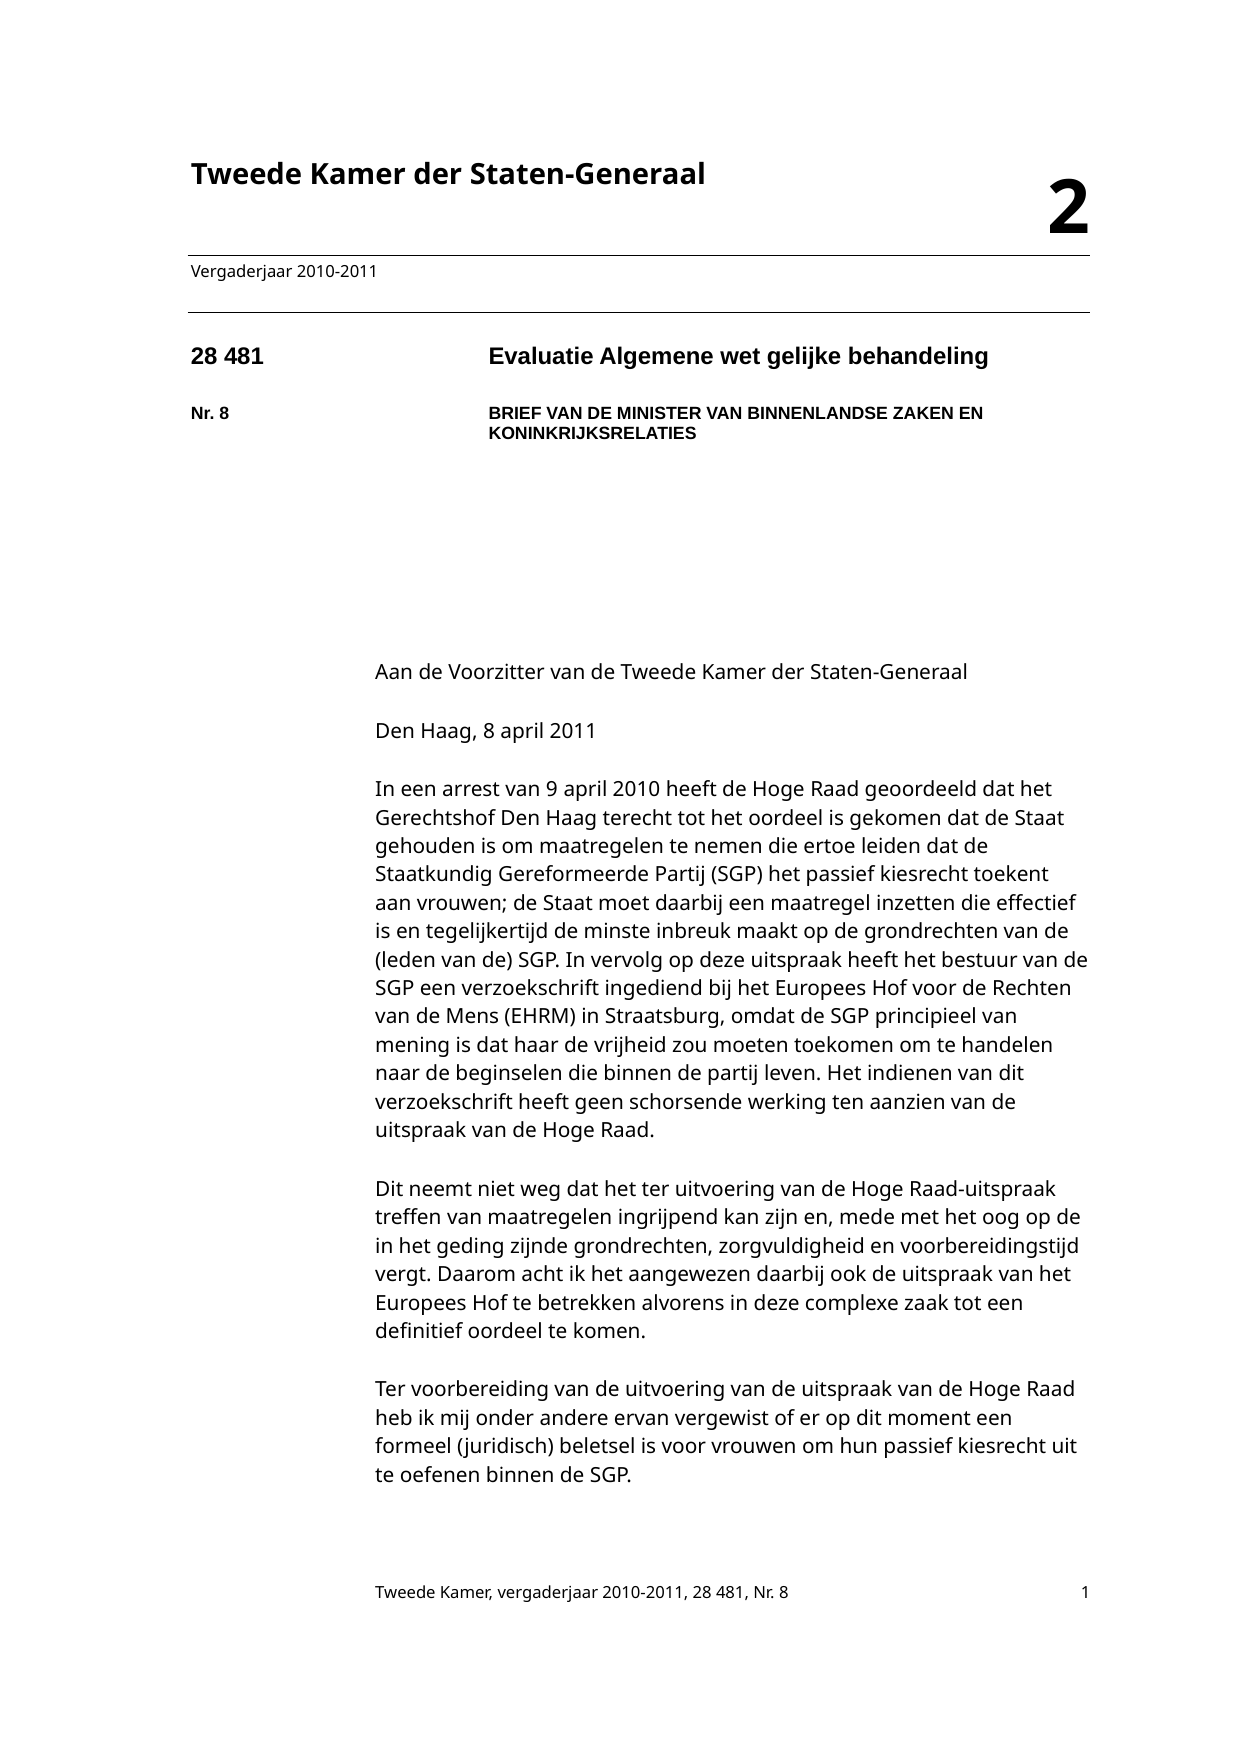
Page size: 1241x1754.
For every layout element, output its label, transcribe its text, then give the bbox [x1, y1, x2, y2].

text Den Haag, 8 april 2011 [375, 716, 1090, 744]
table_header Tweede Kamer der Staten-Generaal [188, 150, 909, 255]
table_cell Vergaderjaar 2010-2011 [188, 256, 485, 312]
table_cell Nr. 8 [188, 399, 485, 539]
text Aan de Voorzitter van de Tweede Kamer der Staten-Generaal [375, 657, 1090, 686]
table_cell 28 481 [188, 339, 485, 399]
table_cell BRIEF VAN DE MINISTER VAN BINNENLANDSE ZAKEN EN KONINKRIJKSRELATIES [485, 399, 1090, 539]
table_cell [485, 313, 1090, 339]
text In een arrest van 9 april 2010 heeft de Hoge Raad geoordeeld dat het Gerechtshof Den Haag terecht tot het oordeel is gekomen dat de Staat gehouden is om maatregelen te nemen die ertoe leiden dat de Staatkundig Gereformeerde Partij (SGP) het passief kiesrecht toekent aan vrouwen; de Staat moet daarbij een maatregel inzetten die effectief is en tegelijkertijd de minste inbreuk maakt op de grondrechten van de (leden van de) SGP. In vervolg op deze uitspraak heeft het bestuur van de SGP een verzoekschrift ingediend bij het Europees Hof voor de Rechten van de Mens (EHRM) in Straatsburg, omdat de SGP principieel van mening is dat haar de vrijheid zou moeten toekomen om te handelen naar de beginselen die binnen de partij leven. Het indienen van dit verzoekschrift heeft geen schorsende werking ten aanzien van de uitspraak van de Hoge Raad. [375, 774, 1090, 1144]
text Ter voorbereiding van de uitvoering van de uitspraak van de Hoge Raad heb ik mij onder andere ervan vergewist of er op dit moment een formeel (juridisch) beletsel is voor vrouwen om hun passief kiesrecht uit te oefenen binnen de SGP. [375, 1374, 1090, 1488]
table_cell [188, 313, 485, 339]
table_cell Evaluatie Algemene wet gelijke behandeling [485, 339, 1090, 399]
table_header 2 [910, 150, 1090, 255]
text Dit neemt niet weg dat het ter uitvoering van de Hoge Raad-uitspraak treffen van maatregelen ingrijpend kan zijn en, mede met het oog op de in het geding zijnde grondrechten, zorgvuldigheid en voorbereidingstijd vergt. Daarom acht ik het aangewezen daarbij ook de uitspraak van het Europees Hof te betrekken alvorens in deze complexe zaak tot een definitief oordeel te komen. [375, 1174, 1090, 1344]
table_cell [485, 256, 1090, 312]
